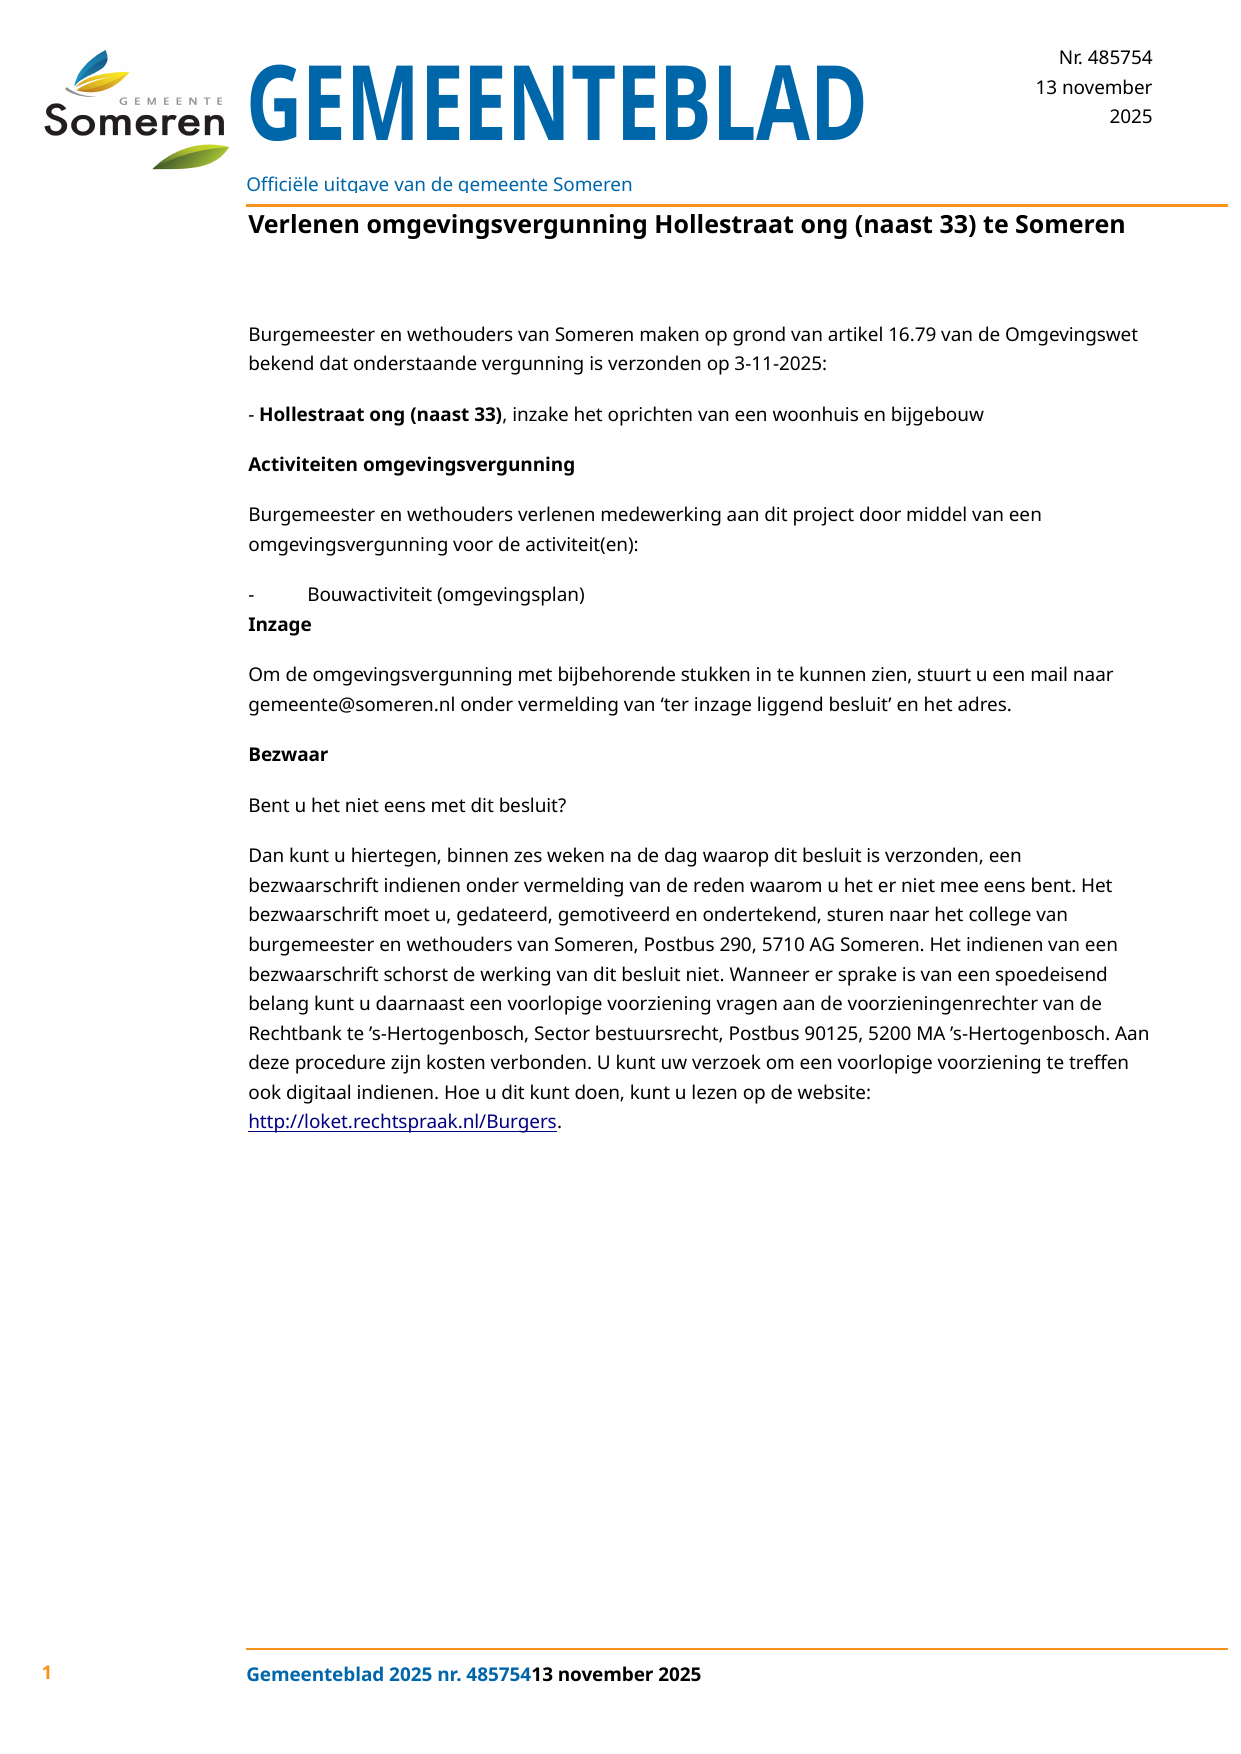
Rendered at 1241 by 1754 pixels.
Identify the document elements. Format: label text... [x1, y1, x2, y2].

picture [41, 47, 231, 172]
text Burgemeester en wethouders van Someren maken op grond van artikel 16.79 van de Omgevingswet bekend dat onderstaande vergunning is verzonden op 3-11-2025: [248, 321, 1152, 376]
text Inzage [248, 611, 1152, 637]
list Bouwactiviteit (omgevingsplan) [248, 582, 1152, 607]
text Verlenen omgevingsvergunning Hollestraat ong (naast 33) te Someren [248, 207, 1152, 241]
text Bent u het niet eens met dit besluit? [248, 792, 1152, 818]
text Dan kunt u hiertegen, binnen zes weken na de dag waarop dit besluit is verzonden, een bezwaarschrift indienen onder vermelding van de reden waarom u het er niet mee eens bent. Het bezwaarschrift moet u, gedateerd, gemotiveerd en ondertekend, sturen naar het college van burgemeester en wethouders van Someren, Postbus 290, 5710 AG Someren. Het indienen van een bezwaarschrift schorst de werking van dit besluit niet. Wanneer er sprake is van een spoedeisend belang kunt u daarnaast een voorlopige voorziening vragen aan de voorzieningenrechter van de Rechtbank te ’s-Hertogenbosch, Sector bestuursrecht, Postbus 90125, 5200 MA ’s-Hertogenbosch. Aan deze procedure zijn kosten verbonden. U kunt uw verzoek om een voorlopige voorziening te treffen ook digitaal indienen. Hoe u dit kunt doen, kunt u lezen op de website: http://loket.rechtspraak.nl/Burgers. [248, 842, 1152, 1134]
text Activiteiten omgevingsvergunning [248, 451, 1152, 477]
text Bezwaar [248, 742, 1152, 767]
text Burgemeester en wethouders verlenen medewerking aan dit project door middel van een omgevingsvergunning voor de activiteit(en): [248, 502, 1152, 557]
text - Hollestraat ong (naast 33), inzake het oprichten van een woonhuis en bijgebouw [248, 401, 1152, 426]
text Om de omgevingsvergunning met bijbehorende stukken in te kunnen zien, stuurt u een mail naar gemeente@someren.nl onder vermelding van ‘ter inzage liggend besluit’ en het adres. [248, 662, 1152, 717]
